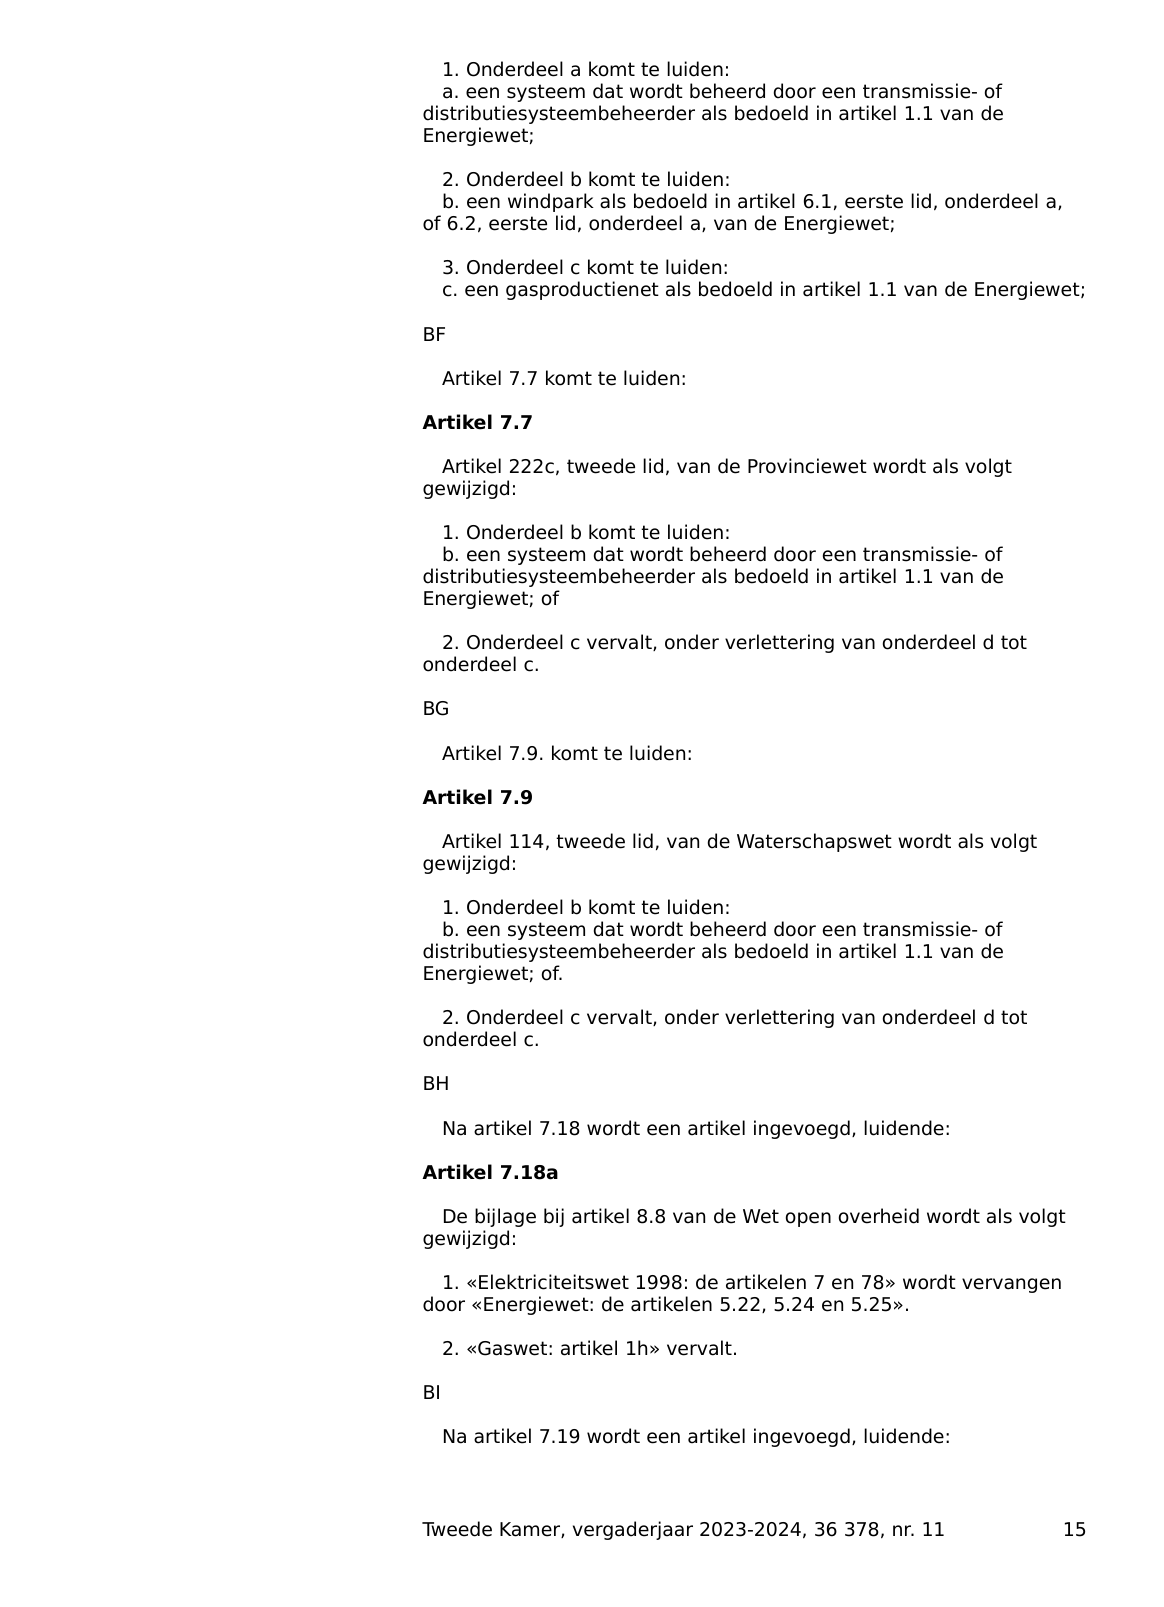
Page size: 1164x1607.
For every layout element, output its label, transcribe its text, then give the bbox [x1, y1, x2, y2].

text Artikel 114, tweede lid, van de Waterschapswet wordt als volgt gewijzigd: [422, 831, 1087, 875]
text De bijlage bij artikel 8.8 van de Wet open overheid wordt als volgt gewijzigd: [422, 1206, 1087, 1250]
text b. een systeem dat wordt beheerd door een transmissie- of distributiesysteembeheerder als bedoeld in artikel 1.1 van de Energiewet; of [422, 544, 1087, 610]
subtitle BF [422, 323, 1087, 345]
text 2. «Gaswet: artikel 1h» vervalt. [422, 1338, 1087, 1360]
text Artikel 7.9. komt te luiden: [422, 742, 1087, 764]
text 2. Onderdeel c vervalt, onder verlettering van onderdeel d tot onderdeel c. [422, 632, 1087, 676]
subtitle Artikel 7.9 [422, 787, 1087, 809]
subtitle BH [422, 1073, 1087, 1095]
subtitle Artikel 7.7 [422, 412, 1087, 434]
text b. een systeem dat wordt beheerd door een transmissie- of distributiesysteembeheerder als bedoeld in artikel 1.1 van de Energiewet; of. [422, 919, 1087, 985]
text Na artikel 7.18 wordt een artikel ingevoegd, luidende: [422, 1117, 1087, 1139]
text 1. «Elektriciteitswet 1998: de artikelen 7 en 78» wordt vervangen door «Energiewet: de artikelen 5.22, 5.24 en 5.25». [422, 1272, 1087, 1316]
text Artikel 7.7 komt te luiden: [422, 368, 1087, 389]
subtitle Artikel 7.18a [422, 1162, 1087, 1183]
text 1. Onderdeel b komt te luiden: [422, 522, 1087, 544]
text 2. Onderdeel b komt te luiden: [422, 169, 1087, 191]
text 2. Onderdeel c vervalt, onder verlettering van onderdeel d tot onderdeel c. [422, 1007, 1087, 1051]
text Na artikel 7.19 wordt een artikel ingevoegd, luidende: [422, 1426, 1087, 1448]
text b. een windpark als bedoeld in artikel 6.1, eerste lid, onderdeel a, of 6.2, eerste lid, onderdeel a, van de Energiewet; [422, 191, 1087, 235]
subtitle BG [422, 698, 1087, 720]
text 3. Onderdeel c komt te luiden: [422, 257, 1087, 279]
text Artikel 222c, tweede lid, van de Provinciewet wordt als volgt gewijzigd: [422, 456, 1087, 500]
text c. een gasproductienet als bedoeld in artikel 1.1 van de Energiewet; [422, 279, 1087, 301]
text 1. Onderdeel b komt te luiden: [422, 897, 1087, 919]
text a. een systeem dat wordt beheerd door een transmissie- of distributiesysteembeheerder als bedoeld in artikel 1.1 van de Energiewet; [422, 81, 1087, 147]
subtitle BI [422, 1382, 1087, 1404]
text 1. Onderdeel a komt te luiden: [422, 59, 1087, 81]
